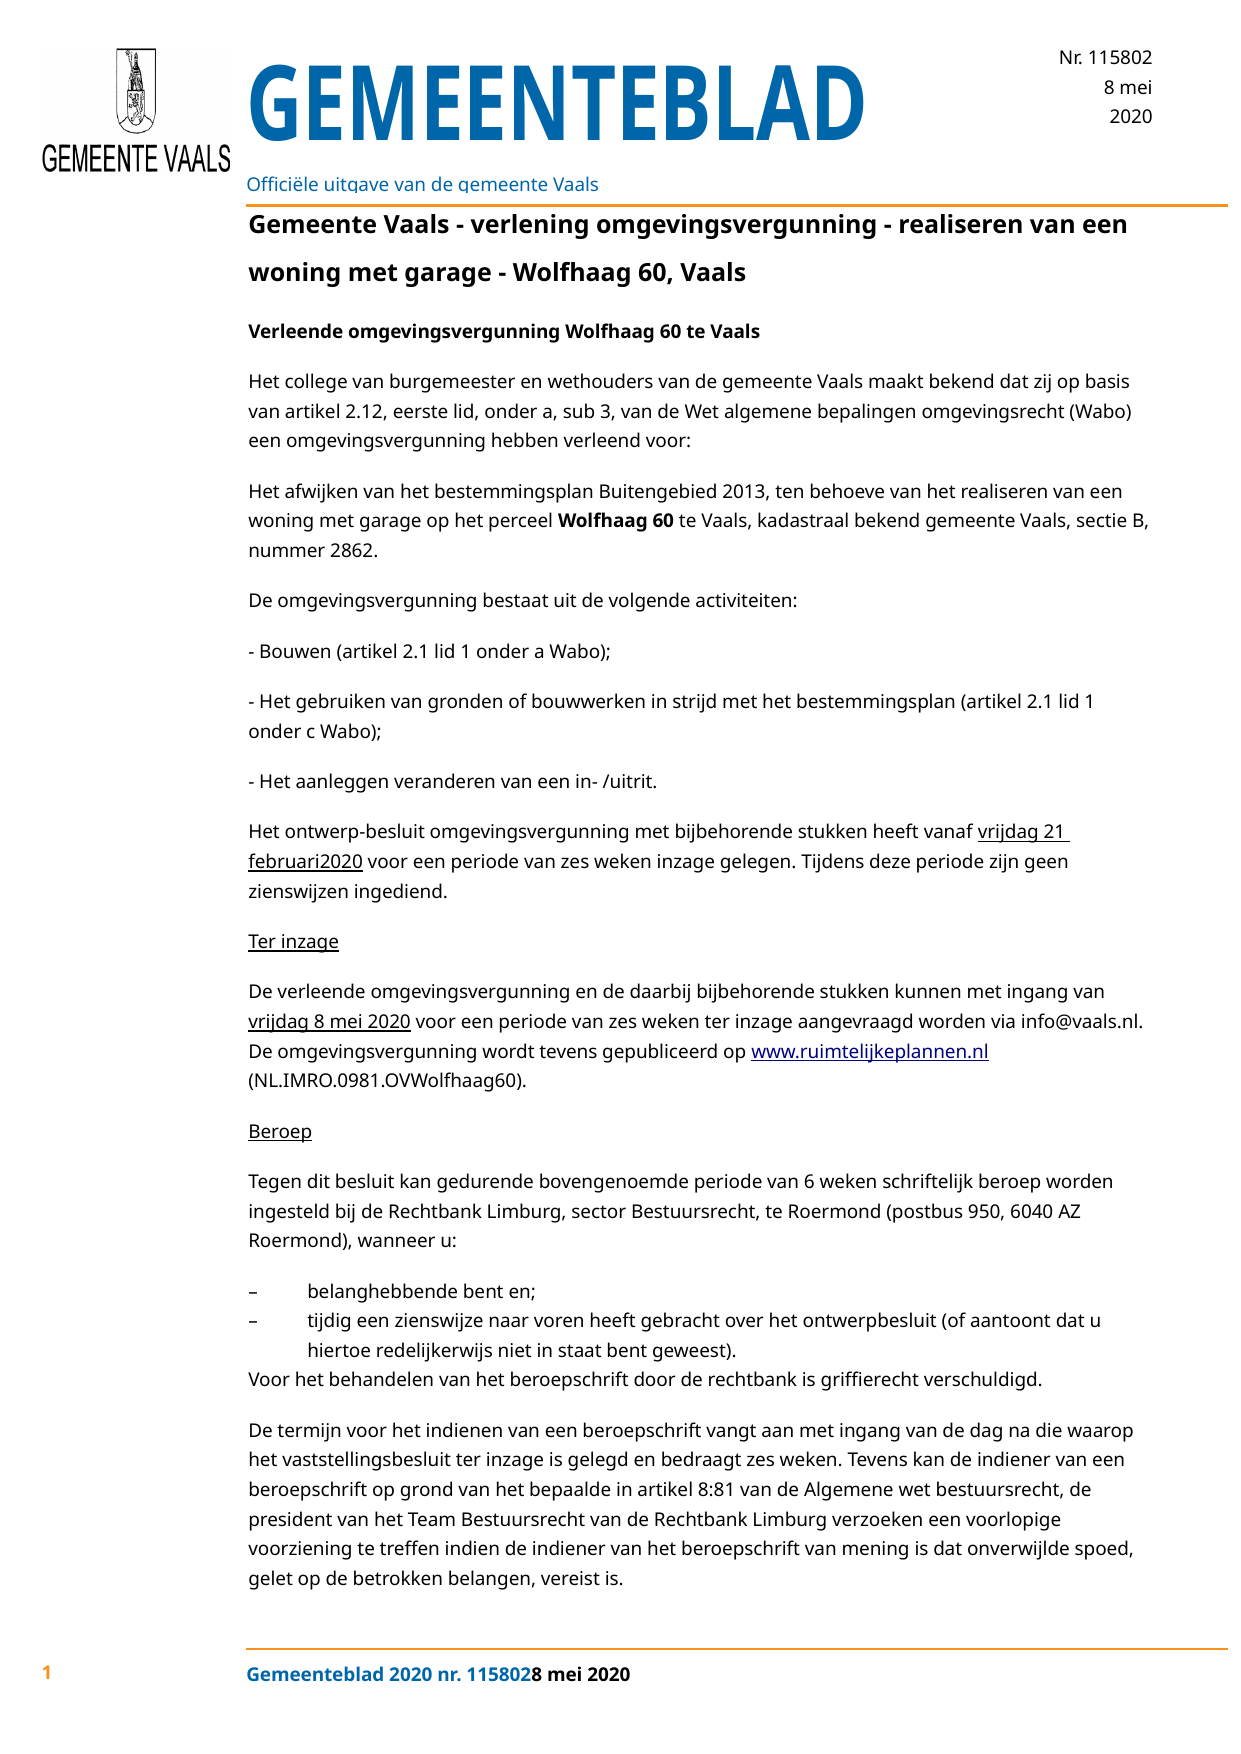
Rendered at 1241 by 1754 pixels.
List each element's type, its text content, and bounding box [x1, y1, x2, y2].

text De termijn voor het indienen van een beroepschrift vangt aan met ingang van de dag na die waarop het vaststellingsbesluit ter inzage is gelegd en bedraagt zes weken. Tevens kan de indiener van een beroepschrift op grond van het bepaalde in artikel 8:81 van de Algemene wet bestuursrecht, de president van het Team Bestuursrecht van de Rechtbank Limburg verzoeken een voorlopige voorziening te treffen indien de indiener van het beroepschrift van mening is dat onverwijlde spoed, gelet op de betrokken belangen, vereist is. [248, 1417, 1152, 1591]
text De omgevingsvergunning bestaat uit de volgende activiteiten: [248, 587, 1152, 613]
text - Het gebruiken van gronden of bouwwerken in strijd met het bestemmingsplan (artikel 2.1 lid 1 onder c Wabo); [248, 688, 1152, 744]
text Tegen dit besluit kan gedurende bovengenoemde periode van 6 weken schriftelijk beroep worden ingesteld bij de Rechtbank Limburg, sector Bestuursrecht, te Roermond (postbus 950, 6040 AZ Roermond), wanneer u: [248, 1168, 1152, 1253]
text Ter inzage [248, 928, 1152, 954]
text Gemeente Vaals - verlening omgevingsvergunning - realiseren van een woning met garage - Wolfhaag 60, Vaals [248, 207, 1152, 288]
text Beroep [248, 1118, 1152, 1144]
picture [41, 47, 231, 172]
text - Het aanleggen veranderen van een in- /uitrit. [248, 768, 1152, 794]
text Het ontwerp-besluit omgevingsvergunning met bijbehorende stukken heeft vanaf vrijdag 21 februari2020 voor een periode van zes weken inzage gelegen. Tijdens deze periode zijn geen zienswijzen ingediend. [248, 819, 1152, 904]
text De verleende omgevingsvergunning en de daarbij bijbehorende stukken kunnen met ingang van vrijdag 8 mei 2020 voor een periode van zes weken ter inzage aangevraagd worden via info@vaals.nl. De omgevingsvergunning wordt tevens gepubliceerd op www.ruimtelijkeplannen.nl (NL.IMRO.0981.OVWolfhaag60). [248, 979, 1152, 1093]
text Het college van burgemeester en wethouders van de gemeente Vaals maakt bekend dat zij op basis van artikel 2.12, eerste lid, onder a, sub 3, van de Wet algemene bepalingen omgevingsrecht (Wabo) een omgevingsvergunning hebben verleend voor: [248, 368, 1152, 453]
list belanghebbende bent en; [248, 1278, 1152, 1304]
text Het afwijken van het bestemmingsplan Buitengebied 2013, ten behoeve van het realiseren van een woning met garage op het perceel Wolfhaag 60 te Vaals, kadastraal bekend gemeente Vaals, sectie B, nummer 2862. [248, 478, 1152, 563]
text Voor het behandelen van het beroepschrift door de rechtbank is griffierecht verschuldigd. [248, 1367, 1152, 1392]
text Verleende omgevingsvergunning Wolfhaag 60 te Vaals [248, 318, 1152, 344]
list tijdig een zienswijze naar voren heeft gebracht over het ontwerpbesluit (of aantoont dat u hiertoe redelijkerwijs niet in staat bent geweest). [248, 1307, 1152, 1363]
text - Bouwen (artikel 2.1 lid 1 onder a Wabo); [248, 638, 1152, 664]
